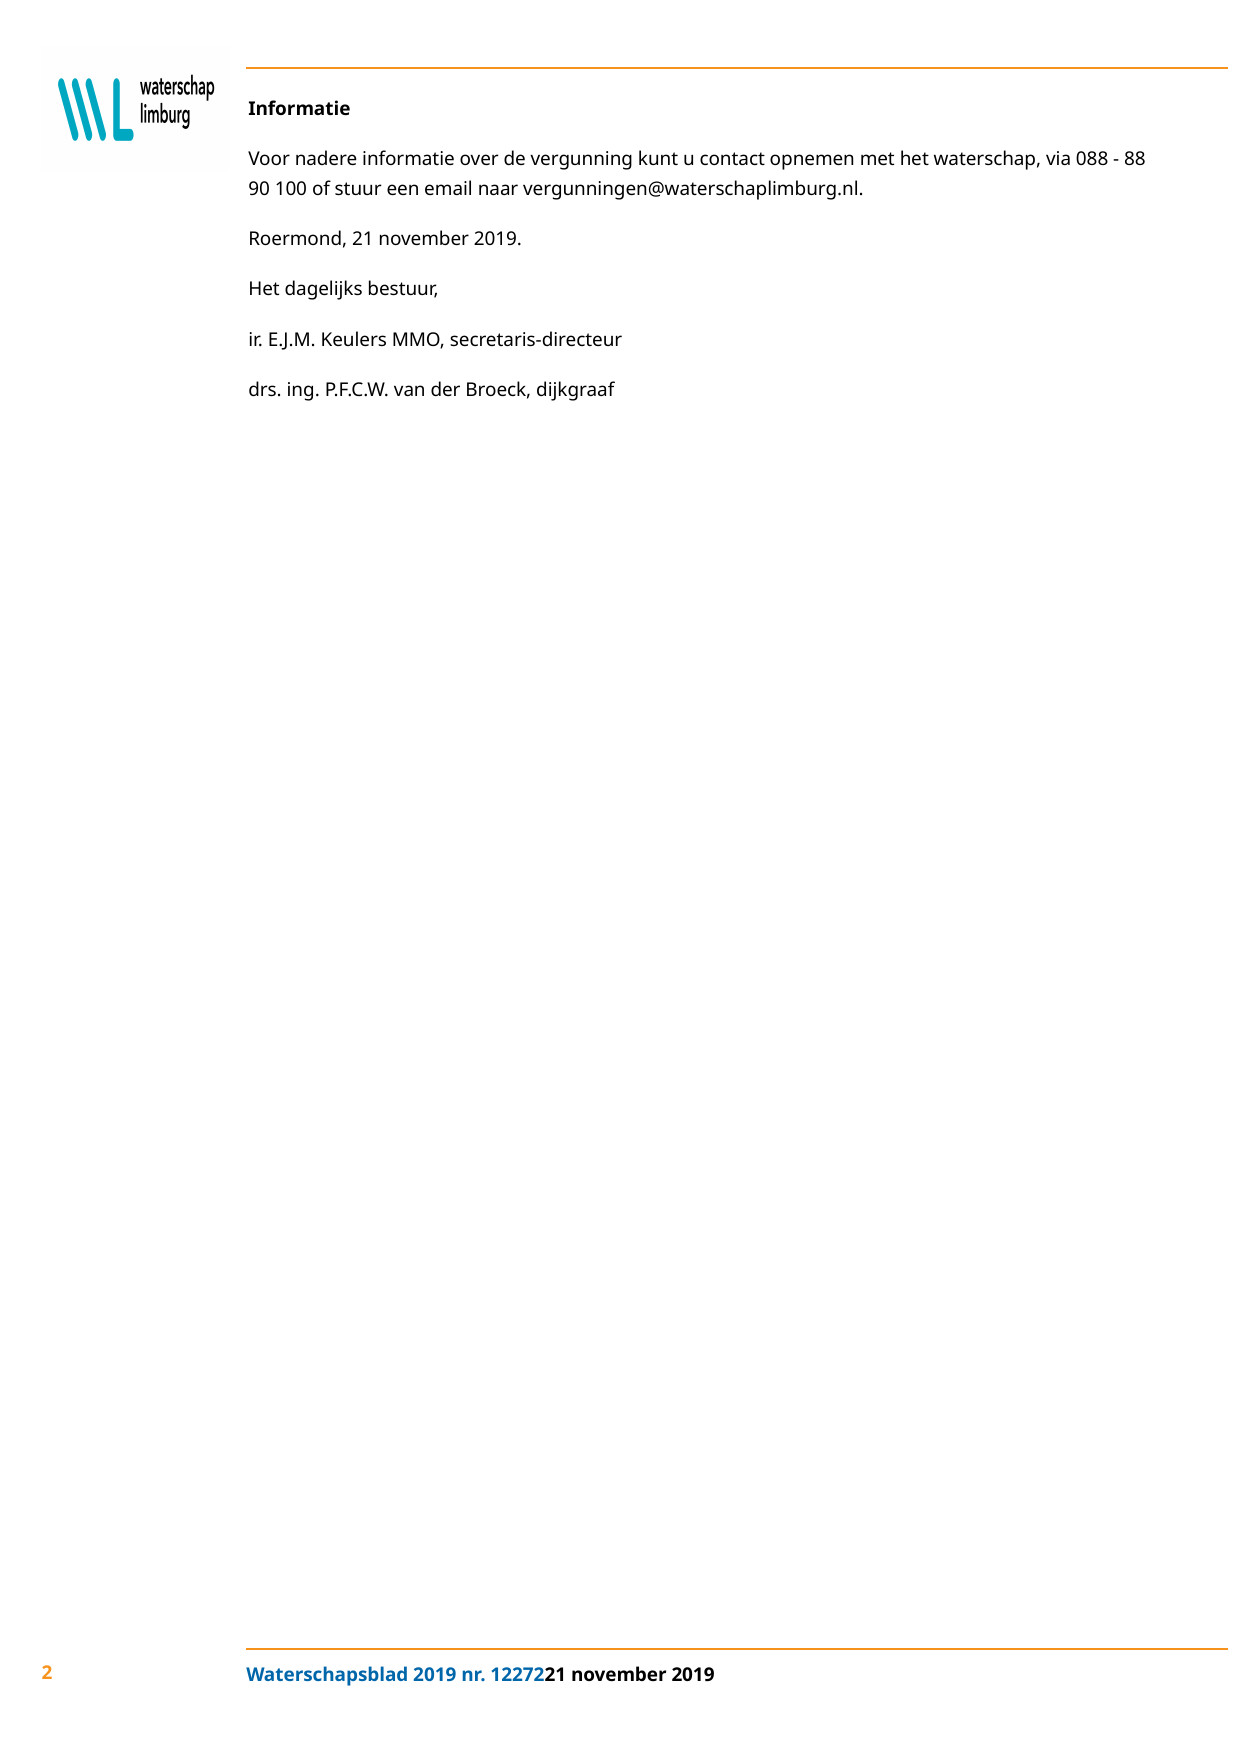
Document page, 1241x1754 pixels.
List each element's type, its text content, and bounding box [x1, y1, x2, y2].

text Voor nadere informatie over de vergunning kunt u contact opnemen met het waterschap, via 088 - 88 90 100 of stuur een email naar vergunningen@waterschaplimburg.nl. [248, 145, 1152, 201]
picture [41, 47, 231, 172]
text Roermond, 21 november 2019. [248, 225, 1152, 251]
text Het dagelijks bestuur, [248, 276, 1152, 301]
text drs. ing. P.F.C.W. van der Broeck, dijkgraaf [248, 376, 1152, 402]
text Informatie [248, 95, 1152, 121]
text ir. E.J.M. Keulers MMO, secretaris-directeur [248, 326, 1152, 352]
